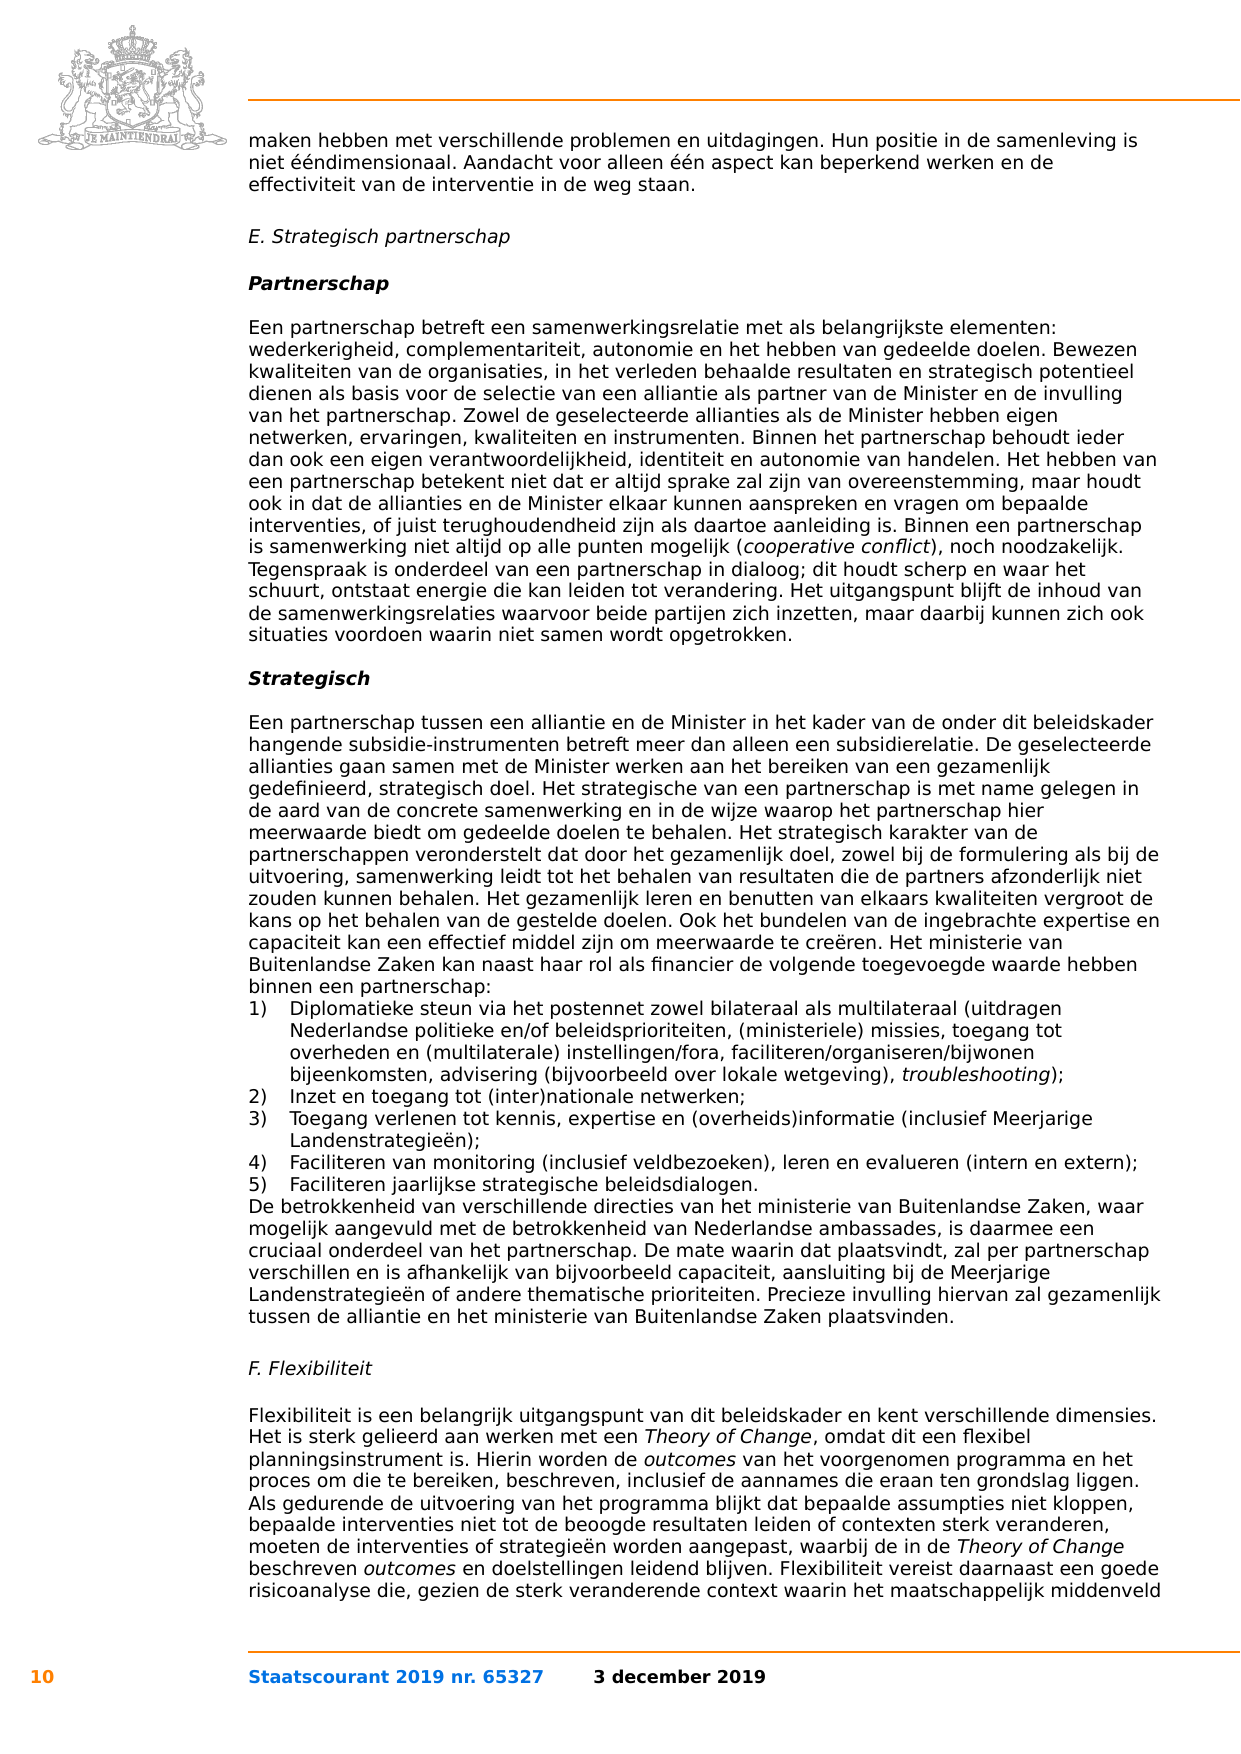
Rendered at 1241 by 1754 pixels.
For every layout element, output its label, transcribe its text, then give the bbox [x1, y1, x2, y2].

text maken hebben met verschillende problemen en uitdagingen. Hun positie in de samenleving is niet ééndimensionaal. Aandacht voor alleen één aspect kan beperkend werken en de effectiviteit van de interventie in de weg staan. [248, 130, 1163, 196]
text Een partnerschap tussen een alliantie en de Minister in het kader van de onder dit beleidskader hangende subsidie-instrumenten betreft meer dan alleen een subsidierelatie. De geselecteerde allianties gaan samen met de Minister werken aan het bereiken van een gezamenlijk gedefinieerd, strategisch doel. Het strategische van een partnerschap is met name gelegen in de aard van de concrete samenwerking en in de wijze waarop het partnerschap hier meerwaarde biedt om gedeelde doelen te behalen. Het strategisch karakter van de partnerschappen veronderstelt dat door het gezamenlijk doel, zowel bij de formulering als bij de uitvoering, samenwerking leidt tot het behalen van resultaten die de partners afzonderlijk niet zouden kunnen behalen. Het gezamenlijk leren en benutten van elkaars kwaliteiten vergroot de kans op het behalen van de gestelde doelen. Ook het bundelen van de ingebrachte expertise en capaciteit kan een effectief middel zijn om meerwaarde te creëren. Het ministerie van Buitenlandse Zaken kan naast haar rol als financier de volgende toegevoegde waarde hebben binnen een partnerschap: [248, 712, 1163, 998]
text 4) Faciliteren van monitoring (inclusief veldbezoeken), leren en evalueren (intern en extern); [248, 1152, 1163, 1174]
text 3) Toegang verlenen tot kennis, expertise en (overheids)informatie (inclusief Meerjarige Landenstrategieën); [248, 1108, 1163, 1152]
subtitle Partnerschap [248, 273, 1163, 295]
picture [38, 25, 227, 150]
text 1) Diplomatieke steun via het postennet zowel bilateraal als multilateraal (uitdragen Nederlandse politieke en/of beleidsprioriteiten, (ministeriele) missies, toegang tot overheden en (multilaterale) instellingen/fora, faciliteren/organiseren/bijwonen bijeenkomsten, advisering (bijvoorbeeld over lokale wetgeving), troubleshooting); [248, 998, 1163, 1086]
text Een partnerschap betreft een samenwerkingsrelatie met als belangrijkste elementen: wederkerigheid, complementariteit, autonomie en het hebben van gedeelde doelen. Bewezen kwaliteiten van de organisaties, in het verleden behaalde resultaten en strategisch potentieel dienen als basis voor de selectie van een alliantie als partner van de Minister en de invulling van het partnerschap. Zowel de geselecteerde allianties als de Minister hebben eigen netwerken, ervaringen, kwaliteiten en instrumenten. Binnen het partnerschap behoudt ieder dan ook een eigen verantwoordelijkheid, identiteit en autonomie van handelen. Het hebben van een partnerschap betekent niet dat er altijd sprake zal zijn van overeenstemming, maar houdt ook in dat de allianties en de Minister elkaar kunnen aanspreken en vragen om bepaalde interventies, of juist terughoudendheid zijn als daartoe aanleiding is. Binnen een partnerschap is samenwerking niet altijd op alle punten mogelijk (cooperative conflict), noch noodzakelijk. Tegenspraak is onderdeel van een partnerschap in dialoog; dit houdt scherp en waar het schuurt, ontstaat energie die kan leiden tot verandering. Het uitgangspunt blijft de inhoud van de samenwerkingsrelaties waarvoor beide partijen zich inzetten, maar daarbij kunnen zich ook situaties voordoen waarin niet samen wordt opgetrokken. [248, 317, 1163, 646]
subtitle E. Strategisch partnerschap [248, 226, 1163, 248]
subtitle F. Flexibiliteit [248, 1357, 1163, 1379]
text 2) Inzet en toegang tot (inter)nationale netwerken; [248, 1086, 1163, 1108]
text 5) Faciliteren jaarlijkse strategische beleidsdialogen. [248, 1174, 1163, 1196]
text De betrokkenheid van verschillende directies van het ministerie van Buitenlandse Zaken, waar mogelijk aangevuld met de betrokkenheid van Nederlandse ambassades, is daarmee een cruciaal onderdeel van het partnerschap. De mate waarin dat plaatsvindt, zal per partnerschap verschillen en is afhankelijk van bijvoorbeeld capaciteit, aansluiting bij de Meerjarige Landenstrategieën of andere thematische prioriteiten. Precieze invulling hiervan zal gezamenlijk tussen de alliantie en het ministerie van Buitenlandse Zaken plaatsvinden. [248, 1196, 1163, 1327]
subtitle Strategisch [248, 668, 1163, 690]
text Flexibiliteit is een belangrijk uitgangspunt van dit beleidskader en kent verschillende dimensies. Het is sterk gelieerd aan werken met een Theory of Change, omdat dit een flexibel planningsinstrument is. Hierin worden de outcomes van het voorgenomen programma en het proces om die te bereiken, beschreven, inclusief de aannames die eraan ten grondslag liggen. Als gedurende de uitvoering van het programma blijkt dat bepaalde assumpties niet kloppen, bepaalde interventies niet tot de beoogde resultaten leiden of contexten sterk veranderen, moeten de interventies of strategieën worden aangepast, waarbij de in de Theory of Change beschreven outcomes en doelstellingen leidend blijven. Flexibiliteit vereist daarnaast een goede risicoanalyse die, gezien de sterk veranderende context waarin het maatschappelijk middenveld [248, 1404, 1163, 1602]
